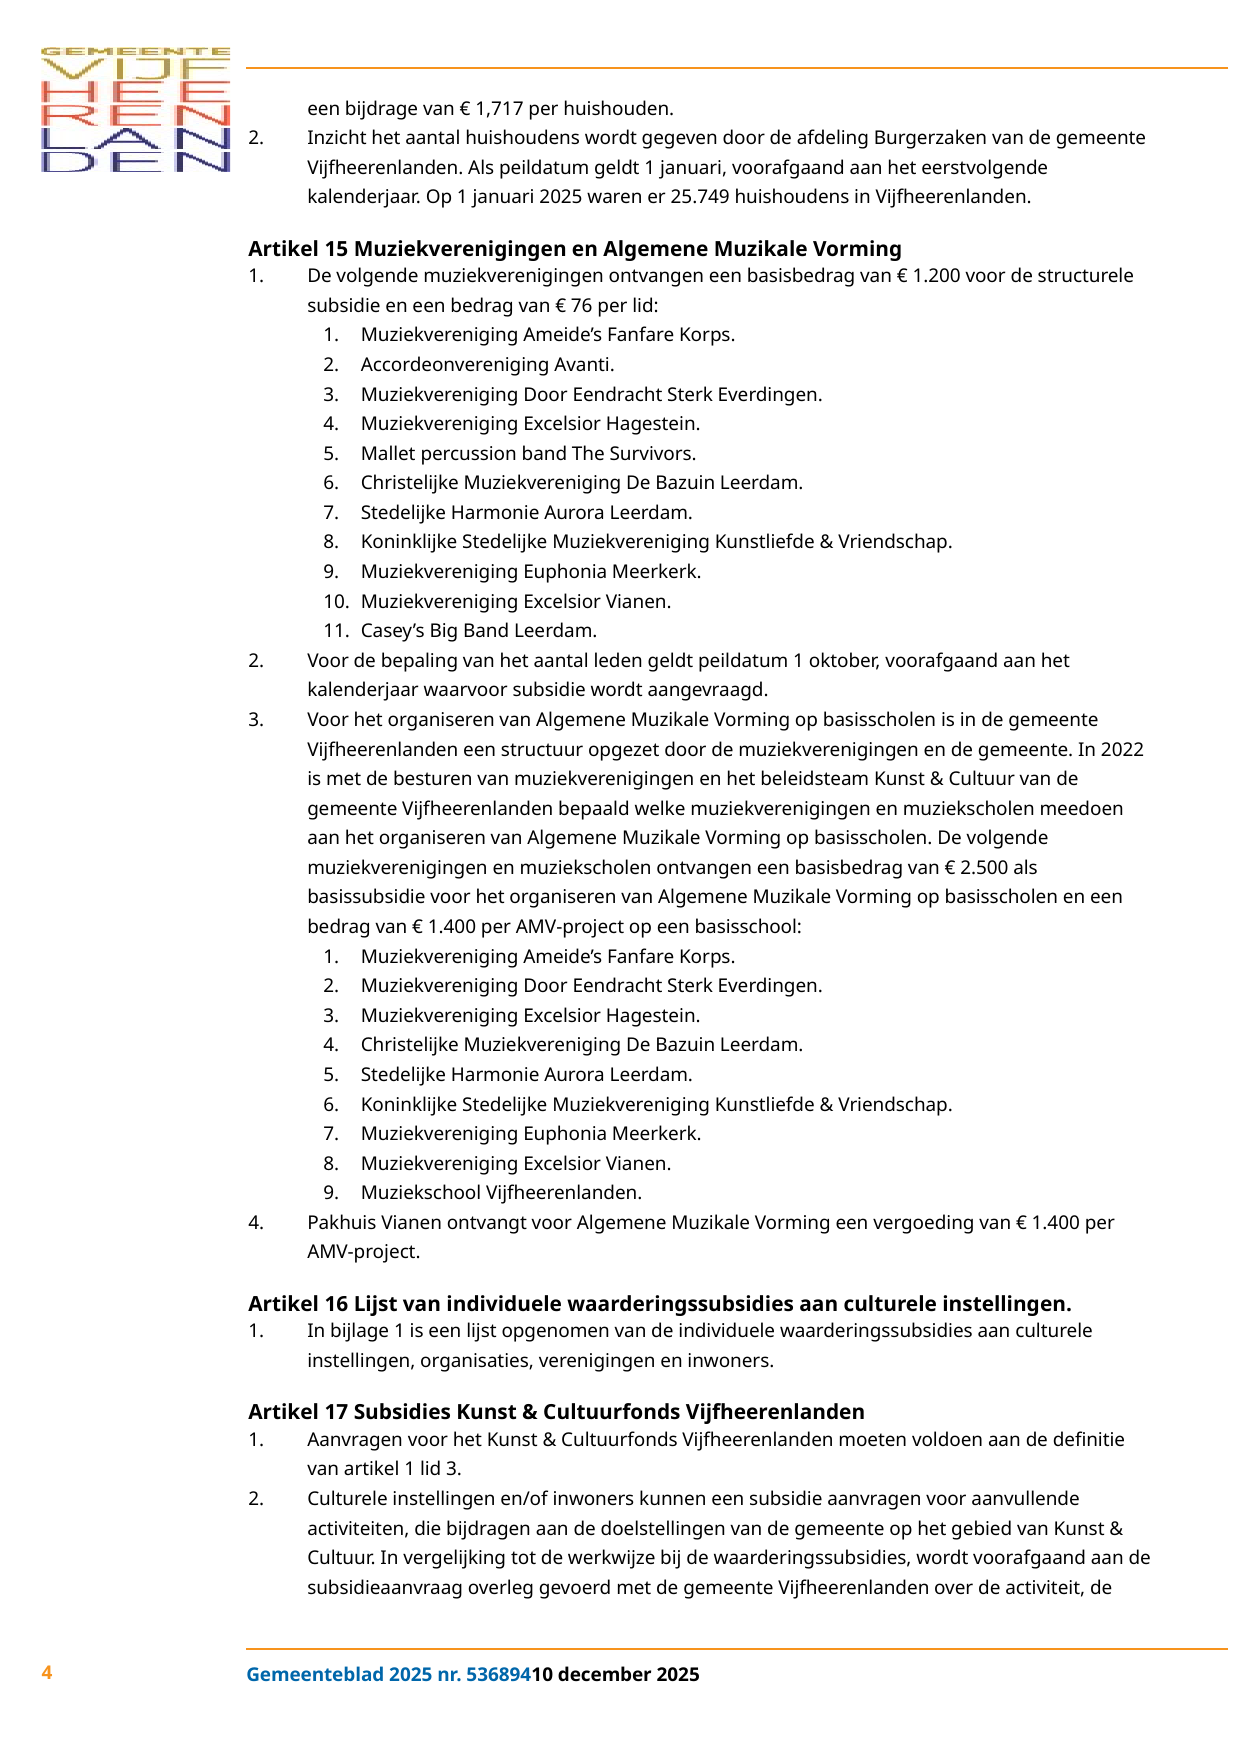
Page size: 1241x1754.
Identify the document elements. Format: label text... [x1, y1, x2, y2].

text Artikel 16 Lijst van individuele waarderingssubsidies aan culturele instellingen. [248, 1289, 1152, 1317]
list Koninklijke Stedelijke Muziekvereniging Kunstliefde & Vriendschap. [323, 1091, 1152, 1116]
list Muziekvereniging Door Eendracht Sterk Everdingen. [323, 381, 1152, 406]
list Muziekvereniging Excelsior Vianen. [323, 588, 1152, 613]
list Casey’s Big Band Leerdam. [323, 617, 1152, 643]
picture [41, 47, 231, 172]
list Aanvragen voor het Kunst & Cultuurfonds Vijfheerenlanden moeten voldoen aan de definitie van artikel 1 lid 3. [248, 1426, 1152, 1481]
list Christelijke Muziekvereniging De Bazuin Leerdam. [323, 1032, 1152, 1057]
text Artikel 17 Subsidies Kunst & Cultuurfonds Vijfheerenlanden [248, 1397, 1152, 1426]
list Culturele instellingen en/of inwoners kunnen een subsidie aanvragen voor aanvullende activiteiten, die bijdragen aan de doelstellingen van de gemeente op het gebied van Kunst & Cultuur. In vergelijking tot de werkwijze bij de waarderingssubsidies, wordt voorafgaand aan de subsidieaanvraag overleg gevoerd met de gemeente Vijfheerenlanden over de activiteit, de [248, 1485, 1152, 1599]
list Muziekvereniging Ameide’s Fanfare Korps. [323, 322, 1152, 347]
text Artikel 15 Muziekverenigingen en Algemene Muzikale Vorming [248, 234, 1152, 262]
list Stedelijke Harmonie Aurora Leerdam. [323, 1061, 1152, 1087]
list Inzicht het aantal huishoudens wordt gegeven door de afdeling Burgerzaken van de gemeente Vijfheerenlanden. Als peildatum geldt 1 januari, voorafgaand aan het eerstvolgende kalenderjaar. Op 1 januari 2025 waren er 25.749 huishoudens in Vijfheerenlanden. [248, 124, 1152, 209]
list Voor het organiseren van Algemene Muzikale Vorming op basisscholen is in de gemeente Vijfheerenlanden een structuur opgezet door de muziekverenigingen en de gemeente. In 2022 is met de besturen van muziekverenigingen en het beleidsteam Kunst & Cultuur van de gemeente Vijfheerenlanden bepaald welke muziekverenigingen en muziekscholen meedoen aan het organiseren van Algemene Muzikale Vorming op basisscholen. De volgende muziekverenigingen en muziekscholen ontvangen een basisbedrag van € 2.500 als basissubsidie voor het organiseren van Algemene Muzikale Vorming op basisscholen en een bedrag van € 1.400 per AMV-project op een basisschool: [248, 706, 1152, 939]
list Stedelijke Harmonie Aurora Leerdam. [323, 499, 1152, 525]
list Muziekvereniging Door Eendracht Sterk Everdingen. [323, 972, 1152, 998]
list Muziekvereniging Excelsior Vianen. [323, 1150, 1152, 1176]
list Pakhuis Vianen ontvangt voor Algemene Muzikale Vorming een vergoeding van € 1.400 per AMV-project. [248, 1209, 1152, 1264]
list een bijdrage van € 1,717 per huishouden. [248, 95, 1152, 121]
list Muziekschool Vijfheerenlanden. [323, 1179, 1152, 1205]
list Voor de bepaling van het aantal leden geldt peildatum 1 oktober, voorafgaand aan het kalenderjaar waarvoor subsidie wordt aangevraagd. [248, 647, 1152, 702]
list De volgende muziekverenigingen ontvangen een basisbedrag van € 1.200 voor de structurele subsidie en een bedrag van € 76 per lid: [248, 262, 1152, 318]
list Christelijke Muziekvereniging De Bazuin Leerdam. [323, 469, 1152, 495]
list Muziekvereniging Ameide’s Fanfare Korps. [323, 943, 1152, 968]
list Muziekvereniging Euphonia Meerkerk. [323, 1120, 1152, 1146]
list Muziekvereniging Excelsior Hagestein. [323, 1002, 1152, 1028]
list In bijlage 1 is een lijst opgenomen van de individuele waarderingssubsidies aan culturele instellingen, organisaties, verenigingen en inwoners. [248, 1317, 1152, 1373]
list Muziekvereniging Euphonia Meerkerk. [323, 558, 1152, 584]
list Accordeonvereniging Avanti. [323, 351, 1152, 377]
list Koninklijke Stedelijke Muziekvereniging Kunstliefde & Vriendschap. [323, 529, 1152, 554]
list Mallet percussion band The Survivors. [323, 440, 1152, 466]
list Muziekvereniging Excelsior Hagestein. [323, 410, 1152, 436]
